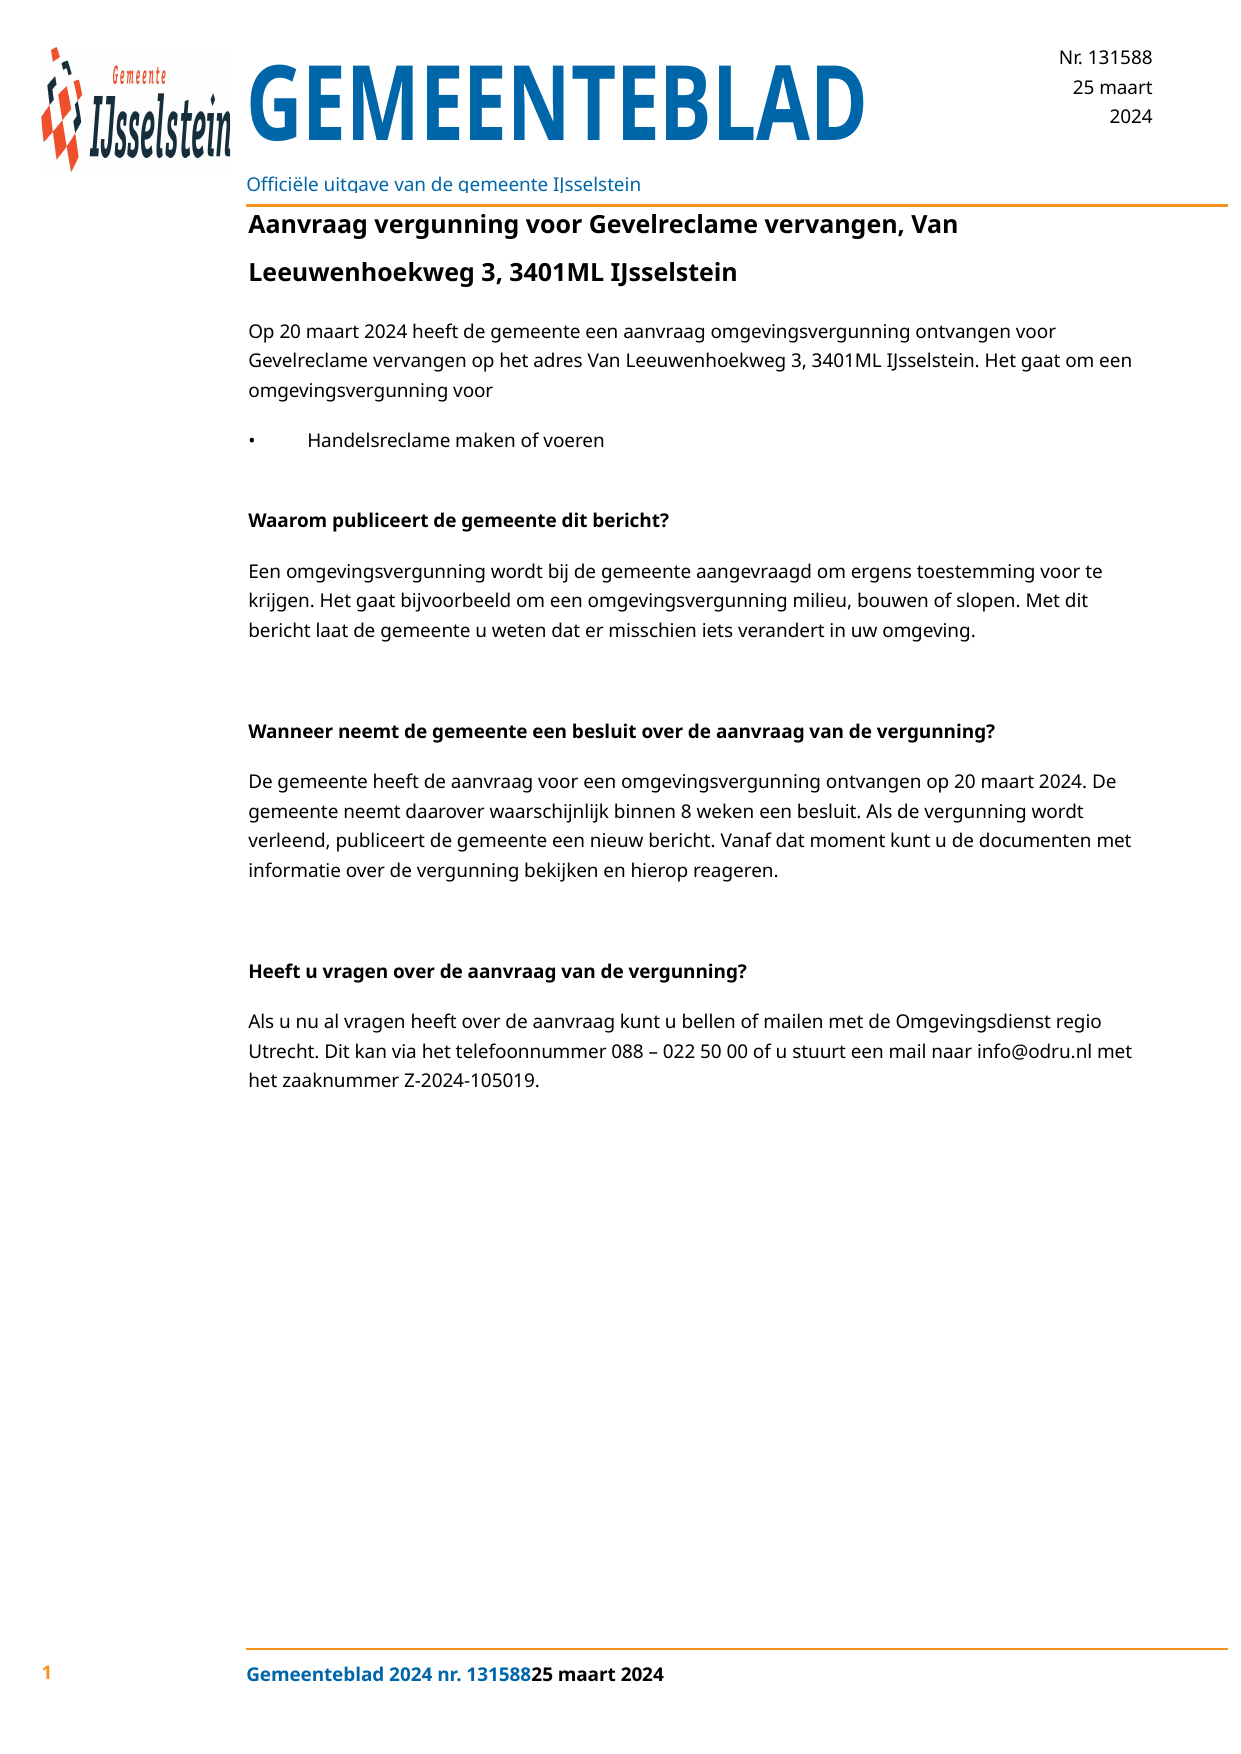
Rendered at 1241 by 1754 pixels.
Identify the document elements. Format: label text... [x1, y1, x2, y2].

text Aanvraag vergunning voor Gevelreclame vervangen, Van Leeuwenhoekweg 3, 3401ML IJsselstein [248, 207, 1152, 288]
text Wanneer neemt de gemeente een besluit over de aanvraag van de vergunning? [248, 718, 1152, 744]
picture [41, 47, 231, 172]
text Waarom publiceert de gemeente dit bericht? [248, 507, 1152, 533]
list Handelsreclame maken of voeren [248, 427, 1152, 453]
text Heeft u vragen over de aanvraag van de vergunning? [248, 958, 1152, 984]
text Een omgevingsvergunning wordt bij de gemeente aangevraagd om ergens toestemming voor te krijgen. Het gaat bijvoorbeeld om een omgevingsvergunning milieu, bouwen of slopen. Met dit bericht laat de gemeente u weten dat er misschien iets verandert in uw omgeving. [248, 558, 1152, 643]
text Als u nu al vragen heeft over de aanvraag kunt u bellen of mailen met de Omgevingsdienst regio Utrecht. Dit kan via het telefoonnummer 088 – 022 50 00 of u stuurt een mail naar info@odru.nl met het zaaknummer Z-2024-105019. [248, 1008, 1152, 1093]
text De gemeente heeft de aanvraag voor een omgevingsvergunning ontvangen op 20 maart 2024. De gemeente neemt daarover waarschijnlijk binnen 8 weken een besluit. Als de vergunning wordt verleend, publiceert de gemeente een nieuw bericht. Vanaf dat moment kunt u de documenten met informatie over de vergunning bekijken en hierop reageren. [248, 768, 1152, 883]
text Op 20 maart 2024 heeft de gemeente een aanvraag omgevingsvergunning ontvangen voor Gevelreclame vervangen op het adres Van Leeuwenhoekweg 3, 3401ML IJsselstein. Het gaat om een omgevingsvergunning voor [248, 318, 1152, 403]
